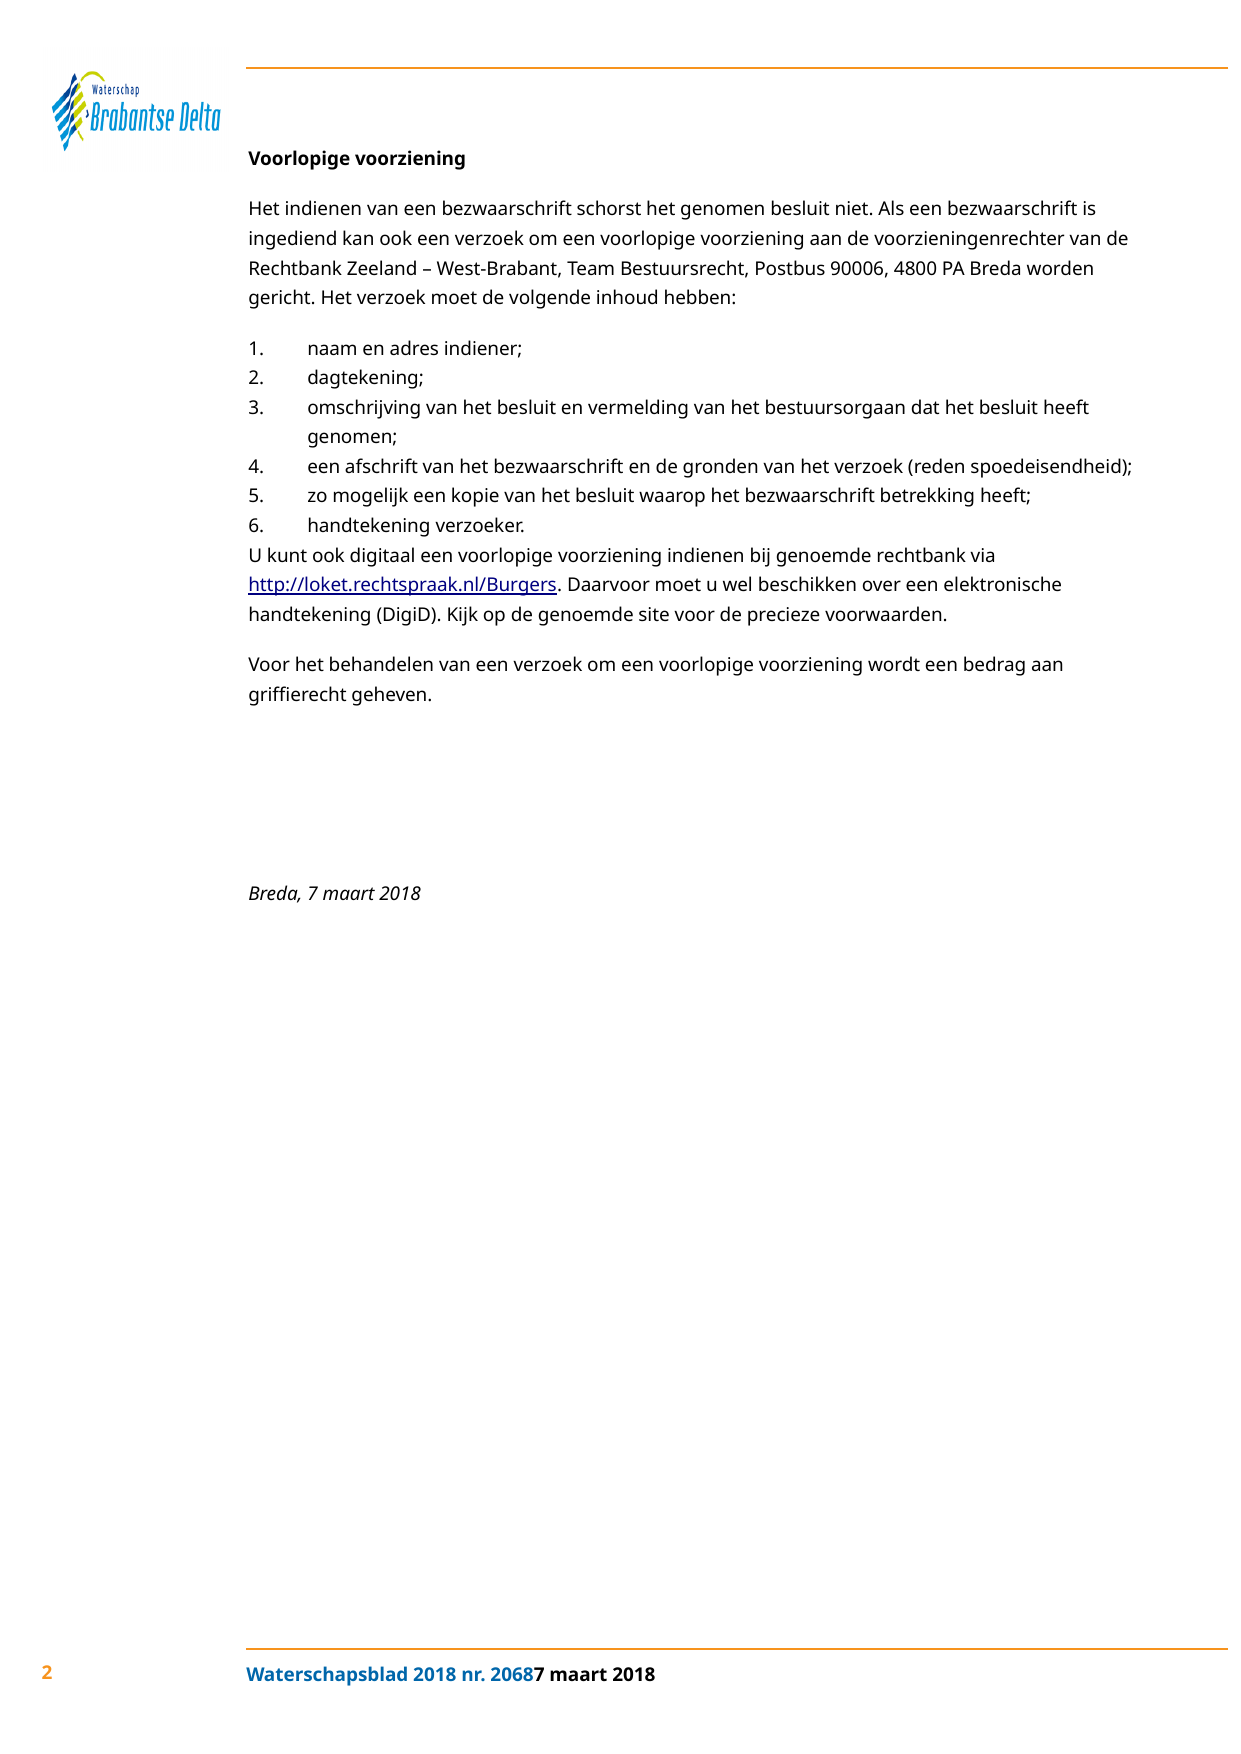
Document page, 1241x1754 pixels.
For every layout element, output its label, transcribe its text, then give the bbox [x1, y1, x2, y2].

text Breda, 7 maart 2018 [248, 880, 1152, 906]
text Voorlopige voorziening [248, 145, 1152, 171]
list omschrijving van het besluit en vermelding van het bestuursorgaan dat het besluit heeft genomen; [248, 394, 1152, 449]
text Het indienen van een bezwaarschrift schorst het genomen besluit niet. Als een bezwaarschrift is ingediend kan ook een verzoek om een voorlopige voorziening aan de voorzieningenrechter van de Rechtbank Zeeland – West-Brabant, Team Bestuursrecht, Postbus 90006, 4800 PA Breda worden gericht. Het verzoek moet de volgende inhoud hebben: [248, 196, 1152, 310]
list zo mogelijk een kopie van het besluit waarop het bezwaarschrift betrekking heeft; [248, 483, 1152, 508]
list dagtekening; [248, 364, 1152, 390]
text U kunt ook digitaal een voorlopige voorziening indienen bij genoemde rechtbank via http://loket.rechtspraak.nl/Burgers. Daarvoor moet u wel beschikken over een elektronische handtekening (DigiD). Kijk op de genoemde site voor de precieze voorwaarden. [248, 542, 1152, 627]
list naam en adres indiener; [248, 335, 1152, 361]
list handtekening verzoeker. [248, 512, 1152, 538]
picture [41, 47, 231, 172]
text Voor het behandelen van een verzoek om een voorlopige voorziening wordt een bedrag aan griffierecht geheven. [248, 651, 1152, 707]
list een afschrift van het bezwaarschrift en de gronden van het verzoek (reden spoedeisendheid); [248, 453, 1152, 479]
